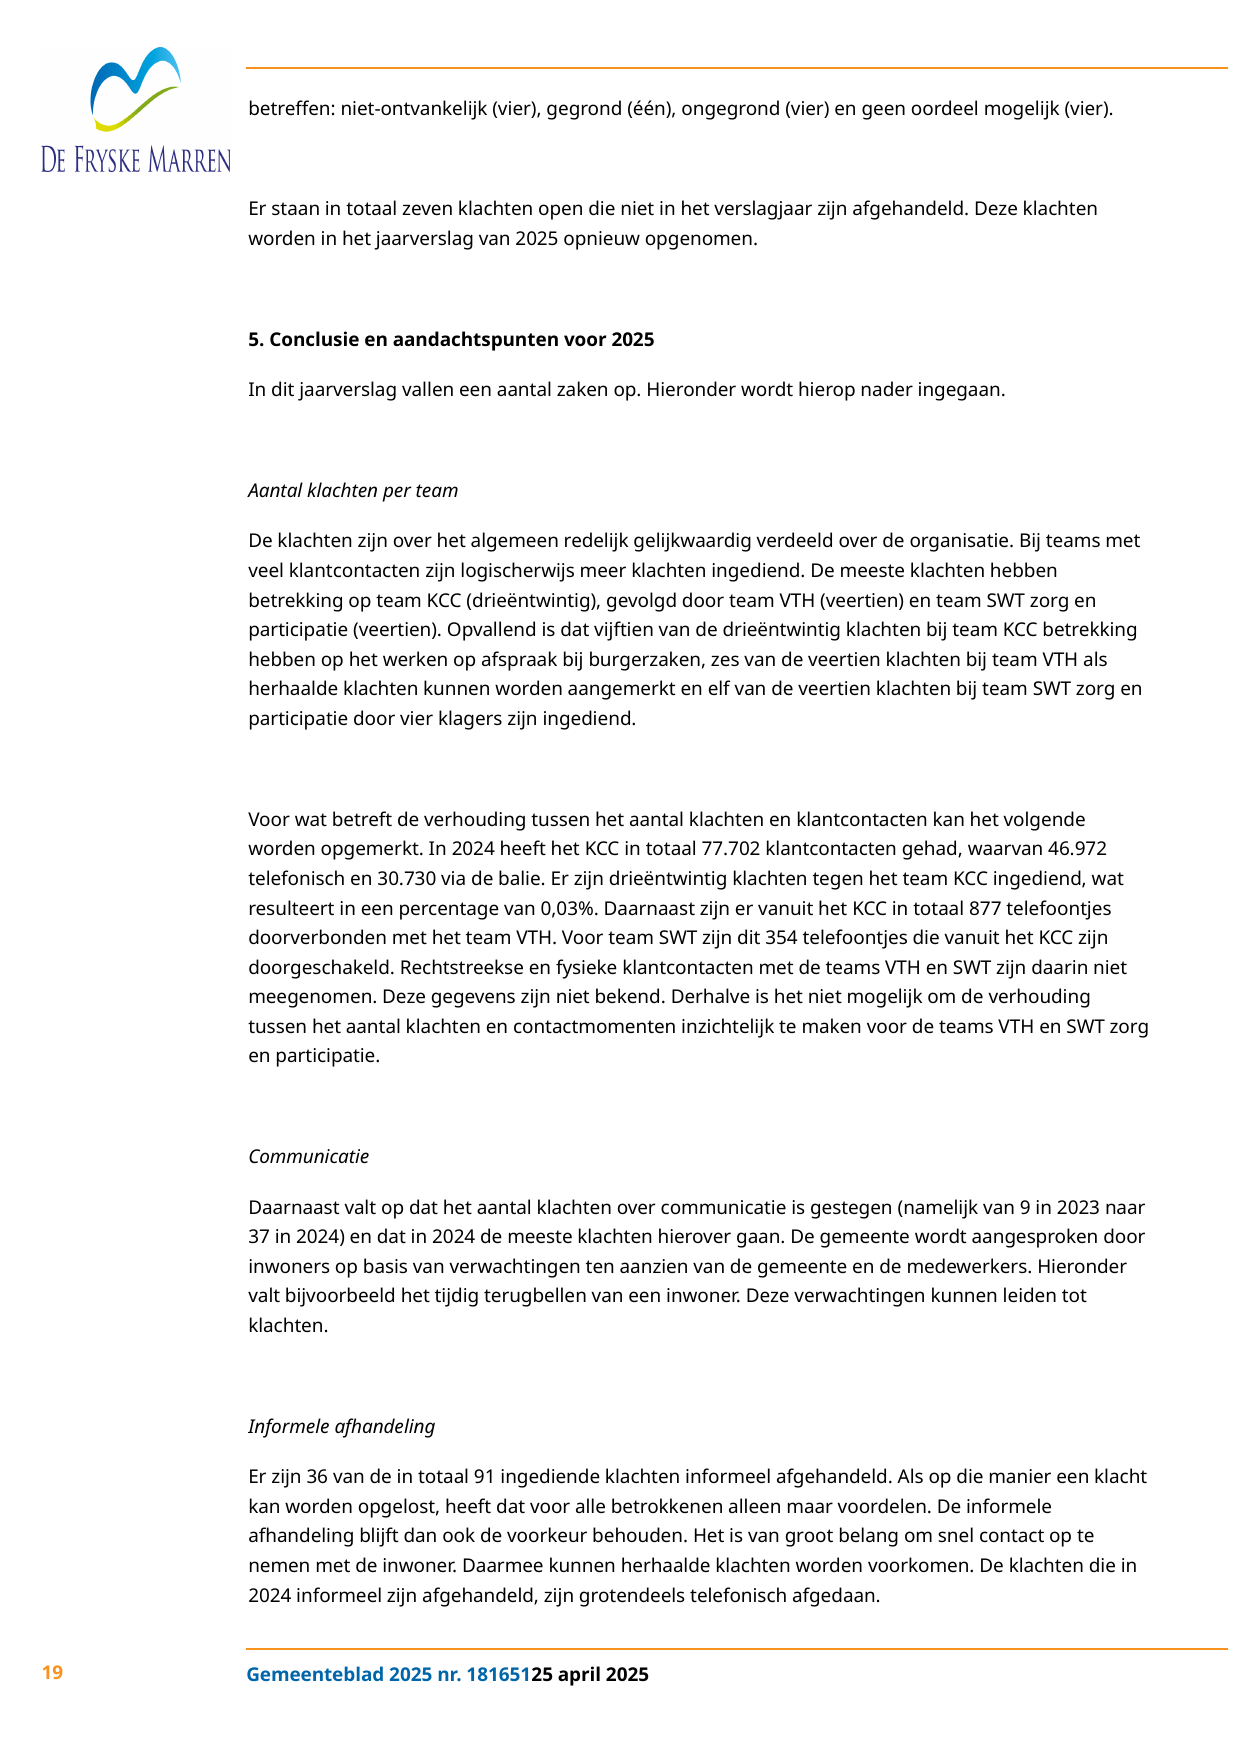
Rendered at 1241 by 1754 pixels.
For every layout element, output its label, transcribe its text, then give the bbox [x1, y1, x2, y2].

text In dit jaarverslag vallen een aantal zaken op. Hieronder wordt hierop nader ingegaan. [248, 376, 1152, 402]
text Communicatie [248, 1143, 1152, 1169]
text Daarnaast valt op dat het aantal klachten over communicatie is gestegen (namelijk van 9 in 2023 naar 37 in 2024) en dat in 2024 de meeste klachten hierover gaan. De gemeente wordt aangesproken door inwoners op basis van verwachtingen ten aanzien van de gemeente en de medewerkers. Hieronder valt bijvoorbeeld het tijdig terugbellen van een inwoner. Deze verwachtingen kunnen leiden tot klachten. [248, 1194, 1152, 1338]
text De klachten zijn over het algemeen redelijk gelijkwaardig verdeeld over de organisatie. Bij teams met veel klantcontacten zijn logischerwijs meer klachten ingediend. De meeste klachten hebben betrekking op team KCC (drieëntwintig), gevolgd door team VTH (veertien) en team SWT zorg en participatie (veertien). Opvallend is dat vijftien van de drieëntwintig klachten bij team KCC betrekking hebben op het werken op afspraak bij burgerzaken, zes van de veertien klachten bij team VTH als herhaalde klachten kunnen worden aangemerkt en elf van de veertien klachten bij team SWT zorg en participatie door vier klagers zijn ingediend. [248, 528, 1152, 731]
text betreffen: niet-ontvankelijk (vier), gegrond (één), ongegrond (vier) en geen oordeel mogelijk (vier). [248, 95, 1152, 121]
text Er staan in totaal zeven klachten open die niet in het verslagjaar zijn afgehandeld. Deze klachten worden in het jaarverslag van 2025 opnieuw opgenomen. [248, 196, 1152, 251]
text Aantal klachten per team [248, 477, 1152, 503]
picture [41, 47, 231, 172]
text Informele afhandeling [248, 1413, 1152, 1439]
text 5. Conclusie en aandachtspunten voor 2025 [248, 326, 1152, 352]
text Voor wat betreft de verhouding tussen het aantal klachten en klantcontacten kan het volgende worden opgemerkt. In 2024 heeft het KCC in totaal 77.702 klantcontacten gehad, waarvan 46.972 telefonisch en 30.730 via de balie. Er zijn drieëntwintig klachten tegen het team KCC ingediend, wat resulteert in een percentage van 0,03%. Daarnaast zijn er vanuit het KCC in totaal 877 telefoontjes doorverbonden met het team VTH. Voor team SWT zijn dit 354 telefoontjes die vanuit het KCC zijn doorgeschakeld. Rechtstreekse en fysieke klantcontacten met de teams VTH en SWT zijn daarin niet meegenomen. Deze gegevens zijn niet bekend. Derhalve is het niet mogelijk om de verhouding tussen het aantal klachten en contactmomenten inzichtelijk te maken voor de teams VTH en SWT zorg en participatie. [248, 806, 1152, 1068]
text Er zijn 36 van de in totaal 91 ingediende klachten informeel afgehandeld. Als op die manier een klacht kan worden opgelost, heeft dat voor alle betrokkenen alleen maar voordelen. De informele afhandeling blijft dan ook de voorkeur behouden. Het is van groot belang om snel contact op te nemen met de inwoner. Daarmee kunnen herhaalde klachten worden voorkomen. De klachten die in 2024 informeel zijn afgehandeld, zijn grotendeels telefonisch afgedaan. [248, 1463, 1152, 1608]
